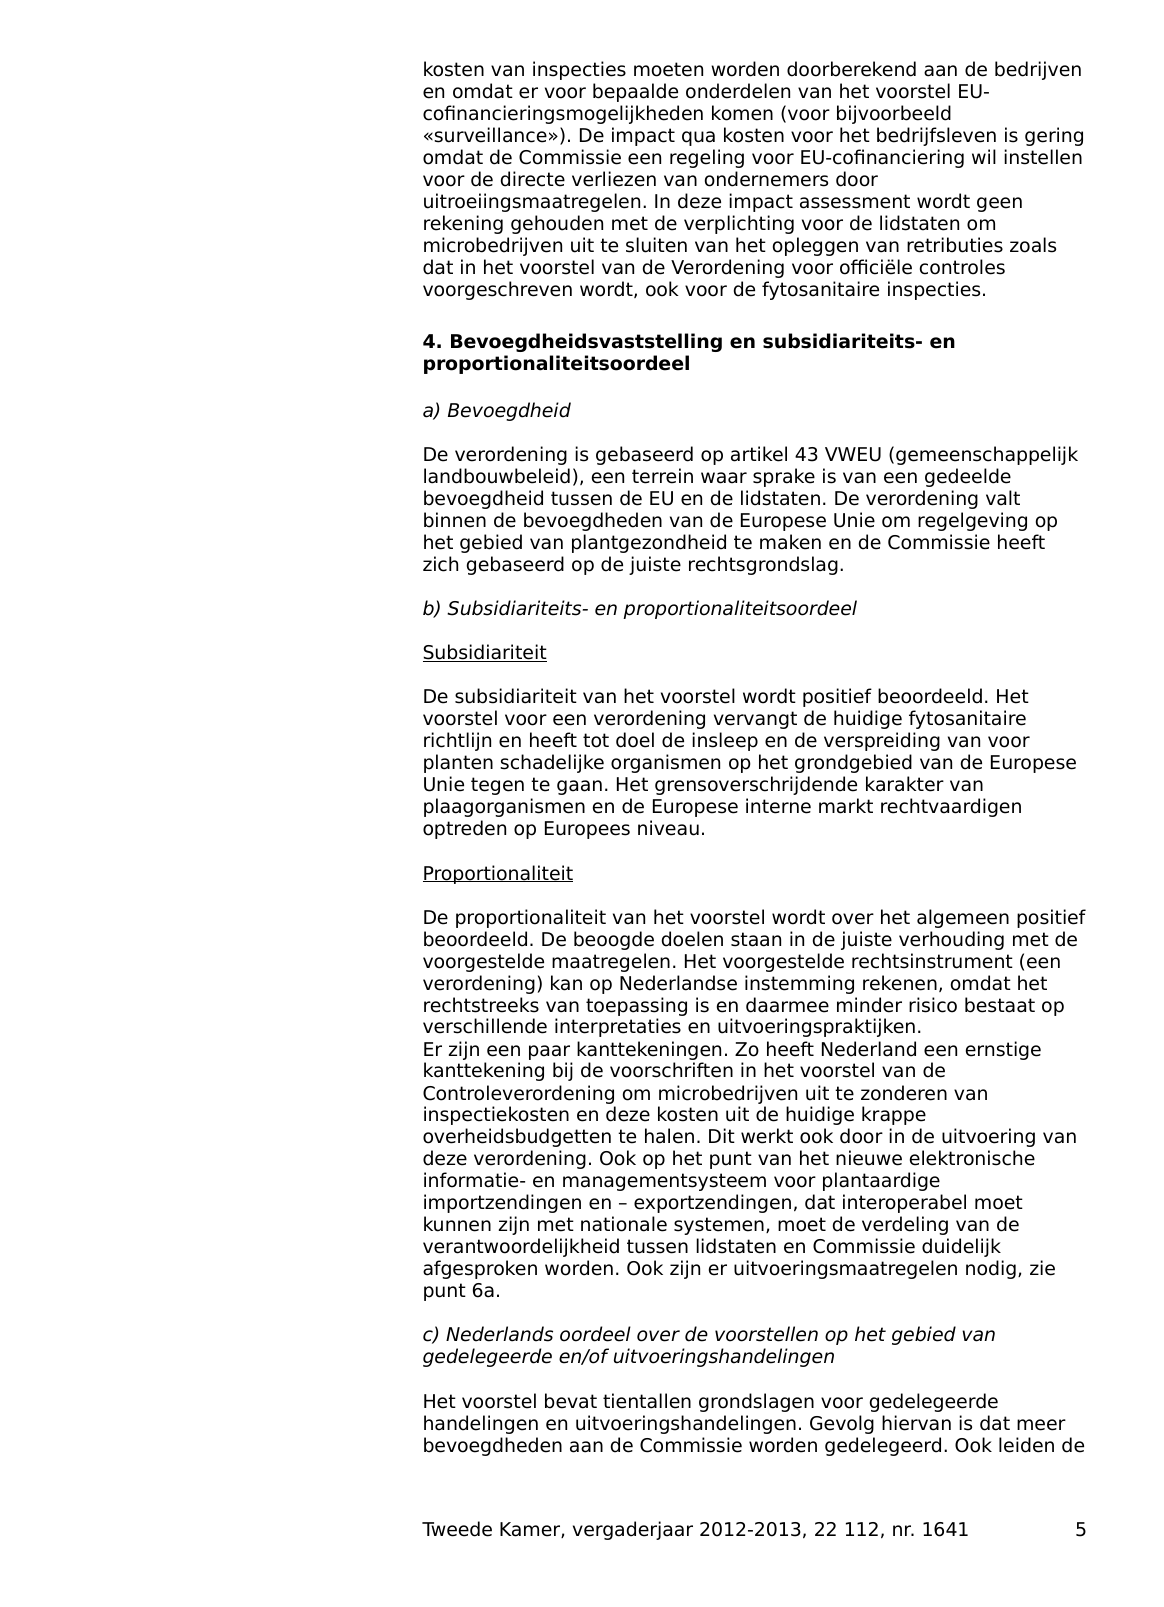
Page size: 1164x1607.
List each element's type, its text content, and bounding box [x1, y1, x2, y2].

text De proportionaliteit van het voorstel wordt over het algemeen positief beoordeeld. De beoogde doelen staan in de juiste verhouding met de voorgestelde maatregelen. Het voorgestelde rechtsinstrument (een verordening) kan op Nederlandse instemming rekenen, omdat het rechtstreeks van toepassing is en daarmee minder risico bestaat op verschillende interpretaties en uitvoeringspraktijken. [422, 907, 1087, 1038]
subtitle a) Bevoegdheid [422, 400, 1087, 422]
text Er zijn een paar kanttekeningen. Zo heeft Nederland een ernstige kanttekening bij de voorschriften in het voorstel van de Controleverordening om microbedrijven uit te zonderen van inspectiekosten en deze kosten uit de huidige krappe overheidsbudgetten te halen. Dit werkt ook door in de uitvoering van deze verordening. Ook op het punt van het nieuwe elektronische informatie- en managementsysteem voor plantaardige importzendingen en – exportzendingen, dat interoperabel moet kunnen zijn met nationale systemen, moet de verdeling van de verantwoordelijkheid tussen lidstaten en Commissie duidelijk afgesproken worden. Ook zijn er uitvoeringsmaatregelen nodig, zie punt 6a. [422, 1038, 1087, 1302]
subtitle 4. Bevoegdheidsvaststelling en subsidiariteits- en proportionaliteitsoordeel [422, 331, 1087, 375]
text De verordening is gebaseerd op artikel 43 VWEU (gemeenschappelijk landbouwbeleid), een terrein waar sprake is van een gedeelde bevoegdheid tussen de EU en de lidstaten. De verordening valt binnen de bevoegdheden van de Europese Unie om regelgeving op het gebied van plantgezondheid te maken en de Commissie heeft zich gebaseerd op de juiste rechtsgrondslag. [422, 444, 1087, 576]
text De subsidiariteit van het voorstel wordt positief beoordeeld. Het voorstel voor een verordening vervangt de huidige fytosanitaire richtlijn en heeft tot doel de insleep en de verspreiding van voor planten schadelijke organismen op het grondgebied van de Europese Unie tegen te gaan. Het grensoverschrijdende karakter van plaagorganismen en de Europese interne markt rechtvaardigen optreden op Europees niveau. [422, 686, 1087, 840]
subtitle Proportionaliteit [422, 862, 1087, 884]
subtitle Subsidiariteit [422, 642, 1087, 664]
subtitle b) Subsidiariteits- en proportionaliteitsoordeel [422, 598, 1087, 620]
subtitle c) Nederlands oordeel over de voorstellen op het gebied van gedelegeerde en/of uitvoeringshandelingen [422, 1324, 1087, 1368]
text kosten van inspecties moeten worden doorberekend aan de bedrijven en omdat er voor bepaalde onderdelen van het voorstel EU-cofinancieringsmogelijkheden komen (voor bijvoorbeeld «surveillance»). De impact qua kosten voor het bedrijfsleven is gering omdat de Commissie een regeling voor EU-cofinanciering wil instellen voor de directe verliezen van ondernemers door uitroeiingsmaatregelen. In deze impact assessment wordt geen rekening gehouden met de verplichting voor de lidstaten om microbedrijven uit te sluiten van het opleggen van retributies zoals dat in het voorstel van de Verordening voor officiële controles voorgeschreven wordt, ook voor de fytosanitaire inspecties. [422, 59, 1087, 301]
text Het voorstel bevat tientallen grondslagen voor gedelegeerde handelingen en uitvoeringshandelingen. Gevolg hiervan is dat meer bevoegdheden aan de Commissie worden gedelegeerd. Ook leiden de [422, 1391, 1087, 1456]
